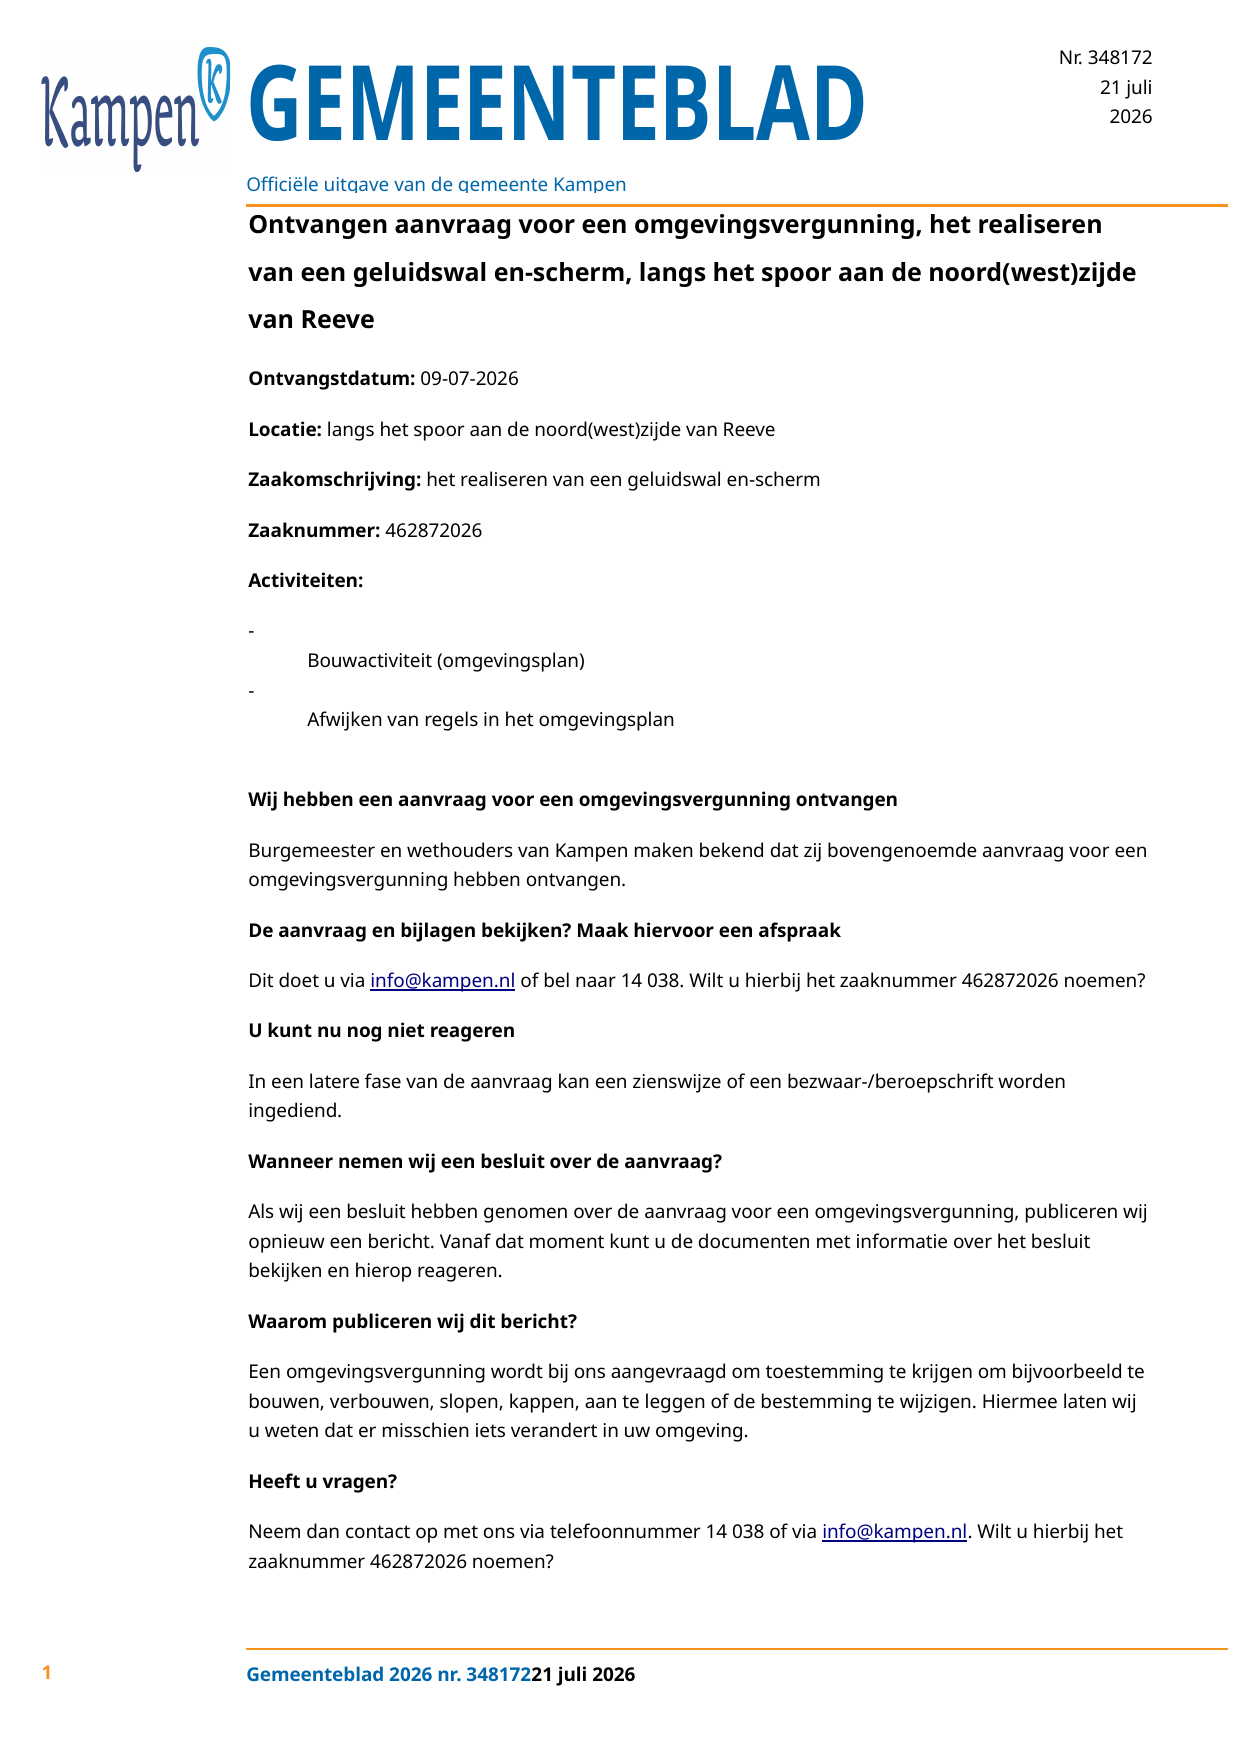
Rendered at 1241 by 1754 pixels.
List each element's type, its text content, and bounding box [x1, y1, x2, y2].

text Wij hebben een aanvraag voor een omgevingsvergunning ontvangen [248, 786, 1152, 812]
text Zaakomschrijving: het realiseren van een geluidswal en-scherm [248, 466, 1152, 492]
text Zaaknummer: 462872026 [248, 517, 1152, 542]
text In een latere fase van de aanvraag kan een zienswijze of een bezwaar-/beroepschrift worden ingediend. [248, 1068, 1152, 1123]
list Afwijken van regels in het omgevingsplan [248, 706, 1152, 732]
text Activiteiten: [248, 567, 1152, 593]
text U kunt nu nog niet reageren [248, 1018, 1152, 1043]
text Neem dan contact op met ons via telefoonnummer 14 038 of via info@kampen.nl. Wilt u hierbij het zaaknummer 462872026 noemen? [248, 1518, 1152, 1574]
text Heeft u vragen? [248, 1468, 1152, 1494]
text Locatie: langs het spoor aan de noord(west)zijde van Reeve [248, 416, 1152, 442]
text Dit doet u via info@kampen.nl of bel naar 14 038. Wilt u hierbij het zaaknummer 462872026 noemen? [248, 967, 1152, 993]
picture [41, 47, 231, 172]
text De aanvraag en bijlagen bekijken? Maak hiervoor een afspraak [248, 917, 1152, 942]
text Ontvangstdatum: 09-07-2026 [248, 366, 1152, 391]
text Ontvangen aanvraag voor een omgevingsvergunning, het realiseren van een geluidswal en-scherm, langs het spoor aan de noord(west)zijde van Reeve [248, 207, 1152, 336]
text Waarom publiceren wij dit bericht? [248, 1308, 1152, 1334]
text Wanneer nemen wij een besluit over de aanvraag? [248, 1148, 1152, 1174]
list Bouwactiviteit (omgevingsplan) [248, 647, 1152, 673]
text Burgemeester en wethouders van Kampen maken bekend dat zij bovengenoemde aanvraag voor een omgevingsvergunning hebben ontvangen. [248, 837, 1152, 892]
text Een omgevingsvergunning wordt bij ons aangevraagd om toestemming te krijgen om bijvoorbeeld te bouwen, verbouwen, slopen, kappen, aan te leggen of de bestemming te wijzigen. Hiermee laten wij u weten dat er misschien iets verandert in uw omgeving. [248, 1358, 1152, 1443]
text Als wij een besluit hebben genomen over de aanvraag voor een omgevingsvergunning, publiceren wij opnieuw een bericht. Vanaf dat moment kunt u de documenten met informatie over het besluit bekijken en hierop reageren. [248, 1198, 1152, 1283]
